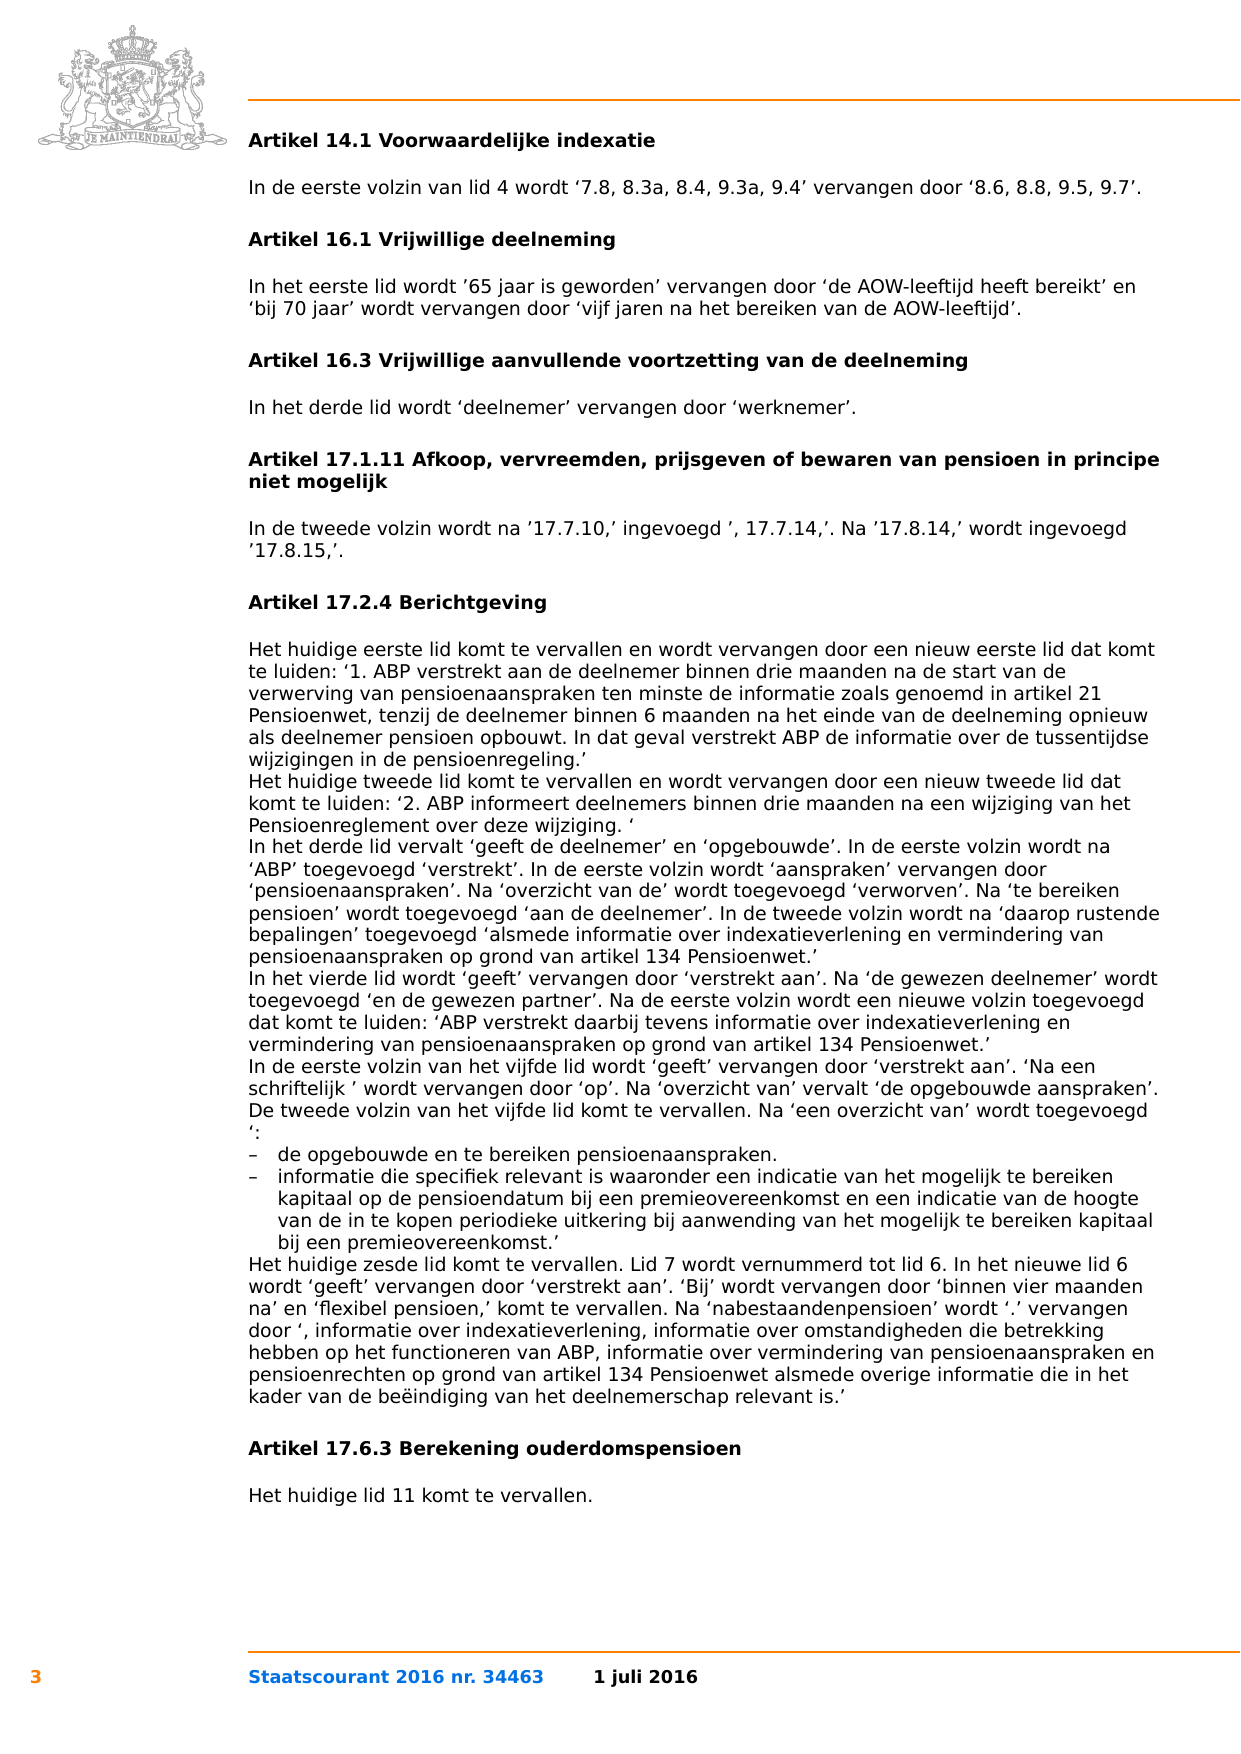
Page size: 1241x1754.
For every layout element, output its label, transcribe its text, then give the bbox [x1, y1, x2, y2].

subtitle Artikel 16.3 Vrijwillige aanvullende voortzetting van de deelneming [248, 350, 1163, 372]
text Het huidige zesde lid komt te vervallen. Lid 7 wordt vernummerd tot lid 6. In het nieuwe lid 6 wordt ‘geeft’ vervangen door ‘verstrekt aan’. ‘Bij’ wordt vervangen door ‘binnen vier maanden na’ en ‘flexibel pensioen,’ komt te vervallen. Na ‘nabestaandenpensioen’ wordt ‘.’ vervangen door ‘, informatie over indexatieverlening, informatie over omstandigheden die betrekking hebben op het functioneren van ABP, informatie over vermindering van pensioenaanspraken en pensioenrechten op grond van artikel 134 Pensioenwet alsmede overige informatie die in het kader van de beëindiging van het deelnemerschap relevant is.’ [248, 1254, 1163, 1408]
subtitle Artikel 17.1.11 Afkoop, vervreemden, prijsgeven of bewaren van pensioen in principe niet mogelijk [248, 449, 1163, 493]
text – informatie die specifiek relevant is waaronder een indicatie van het mogelijk te bereiken kapitaal op de pensioendatum bij een premieovereenkomst en een indicatie van de hoogte van de in te kopen periodieke uitkering bij aanwending van het mogelijk te bereiken kapitaal bij een premieovereenkomst.’ [248, 1166, 1163, 1254]
picture [38, 25, 227, 150]
text In het derde lid vervalt ‘geeft de deelnemer’ en ‘opgebouwde’. In de eerste volzin wordt na ‘ABP’ toegevoegd ‘verstrekt’. In de eerste volzin wordt ‘aanspraken’ vervangen door ‘pensioenaanspraken’. Na ‘overzicht van de’ wordt toegevoegd ‘verworven’. Na ‘te bereiken pensioen’ wordt toegevoegd ‘aan de deelnemer’. In de tweede volzin wordt na ‘daarop rustende bepalingen’ toegevoegd ‘alsmede informatie over indexatieverlening en vermindering van pensioenaanspraken op grond van artikel 134 Pensioenwet.’ [248, 836, 1163, 968]
text Het huidige eerste lid komt te vervallen en wordt vervangen door een nieuw eerste lid dat komt te luiden: ‘1. ABP verstrekt aan de deelnemer binnen drie maanden na de start van de verwerving van pensioenaanspraken ten minste de informatie zoals genoemd in artikel 21 Pensioenwet, tenzij de deelnemer binnen 6 maanden na het einde van de deelneming opnieuw als deelnemer pensioen opbouwt. In dat geval verstrekt ABP de informatie over de tussentijdse wijzigingen in de pensioenregeling.’ [248, 639, 1163, 771]
text Het huidige tweede lid komt te vervallen en wordt vervangen door een nieuw tweede lid dat komt te luiden: ‘2. ABP informeert deelnemers binnen drie maanden na een wijziging van het Pensioenreglement over deze wijziging. ‘ [248, 771, 1163, 836]
text In de tweede volzin wordt na ’17.7.10,’ ingevoegd ’, 17.7.14,’. Na ’17.8.14,’ wordt ingevoegd ’17.8.15,’. [248, 518, 1163, 562]
subtitle Artikel 17.2.4 Berichtgeving [248, 592, 1163, 614]
text – de opgebouwde en te bereiken pensioenaanspraken. [248, 1144, 1163, 1166]
text Het huidige lid 11 komt te vervallen. [248, 1485, 1163, 1507]
subtitle Artikel 16.1 Vrijwillige deelneming [248, 229, 1163, 251]
text In het vierde lid wordt ‘geeft’ vervangen door ‘verstrekt aan’. Na ‘de gewezen deelnemer’ wordt toegevoegd ‘en de gewezen partner’. Na de eerste volzin wordt een nieuwe volzin toegevoegd dat komt te luiden: ‘ABP verstrekt daarbij tevens informatie over indexatieverlening en vermindering van pensioenaanspraken op grond van artikel 134 Pensioenwet.’ [248, 968, 1163, 1056]
text In het derde lid wordt ‘deelnemer’ vervangen door ‘werknemer’. [248, 397, 1163, 419]
text In de eerste volzin van lid 4 wordt ‘7.8, 8.3a, 8.4, 9.3a, 9.4’ vervangen door ‘8.6, 8.8, 9.5, 9.7’. [248, 177, 1163, 199]
text In de eerste volzin van het vijfde lid wordt ‘geeft’ vervangen door ‘verstrekt aan’. ‘Na een schriftelijk ’ wordt vervangen door ‘op’. Na ‘overzicht van’ vervalt ‘de opgebouwde aanspraken’. De tweede volzin van het vijfde lid komt te vervallen. Na ‘een overzicht van’ wordt toegevoegd ‘: [248, 1056, 1163, 1144]
text In het eerste lid wordt ’65 jaar is geworden’ vervangen door ‘de AOW-leeftijd heeft bereikt’ en ‘bij 70 jaar’ wordt vervangen door ‘vijf jaren na het bereiken van de AOW-leeftijd’. [248, 276, 1163, 320]
subtitle Artikel 17.6.3 Berekening ouderdomspensioen [248, 1438, 1163, 1460]
subtitle Artikel 14.1 Voorwaardelijke indexatie [248, 130, 1163, 152]
